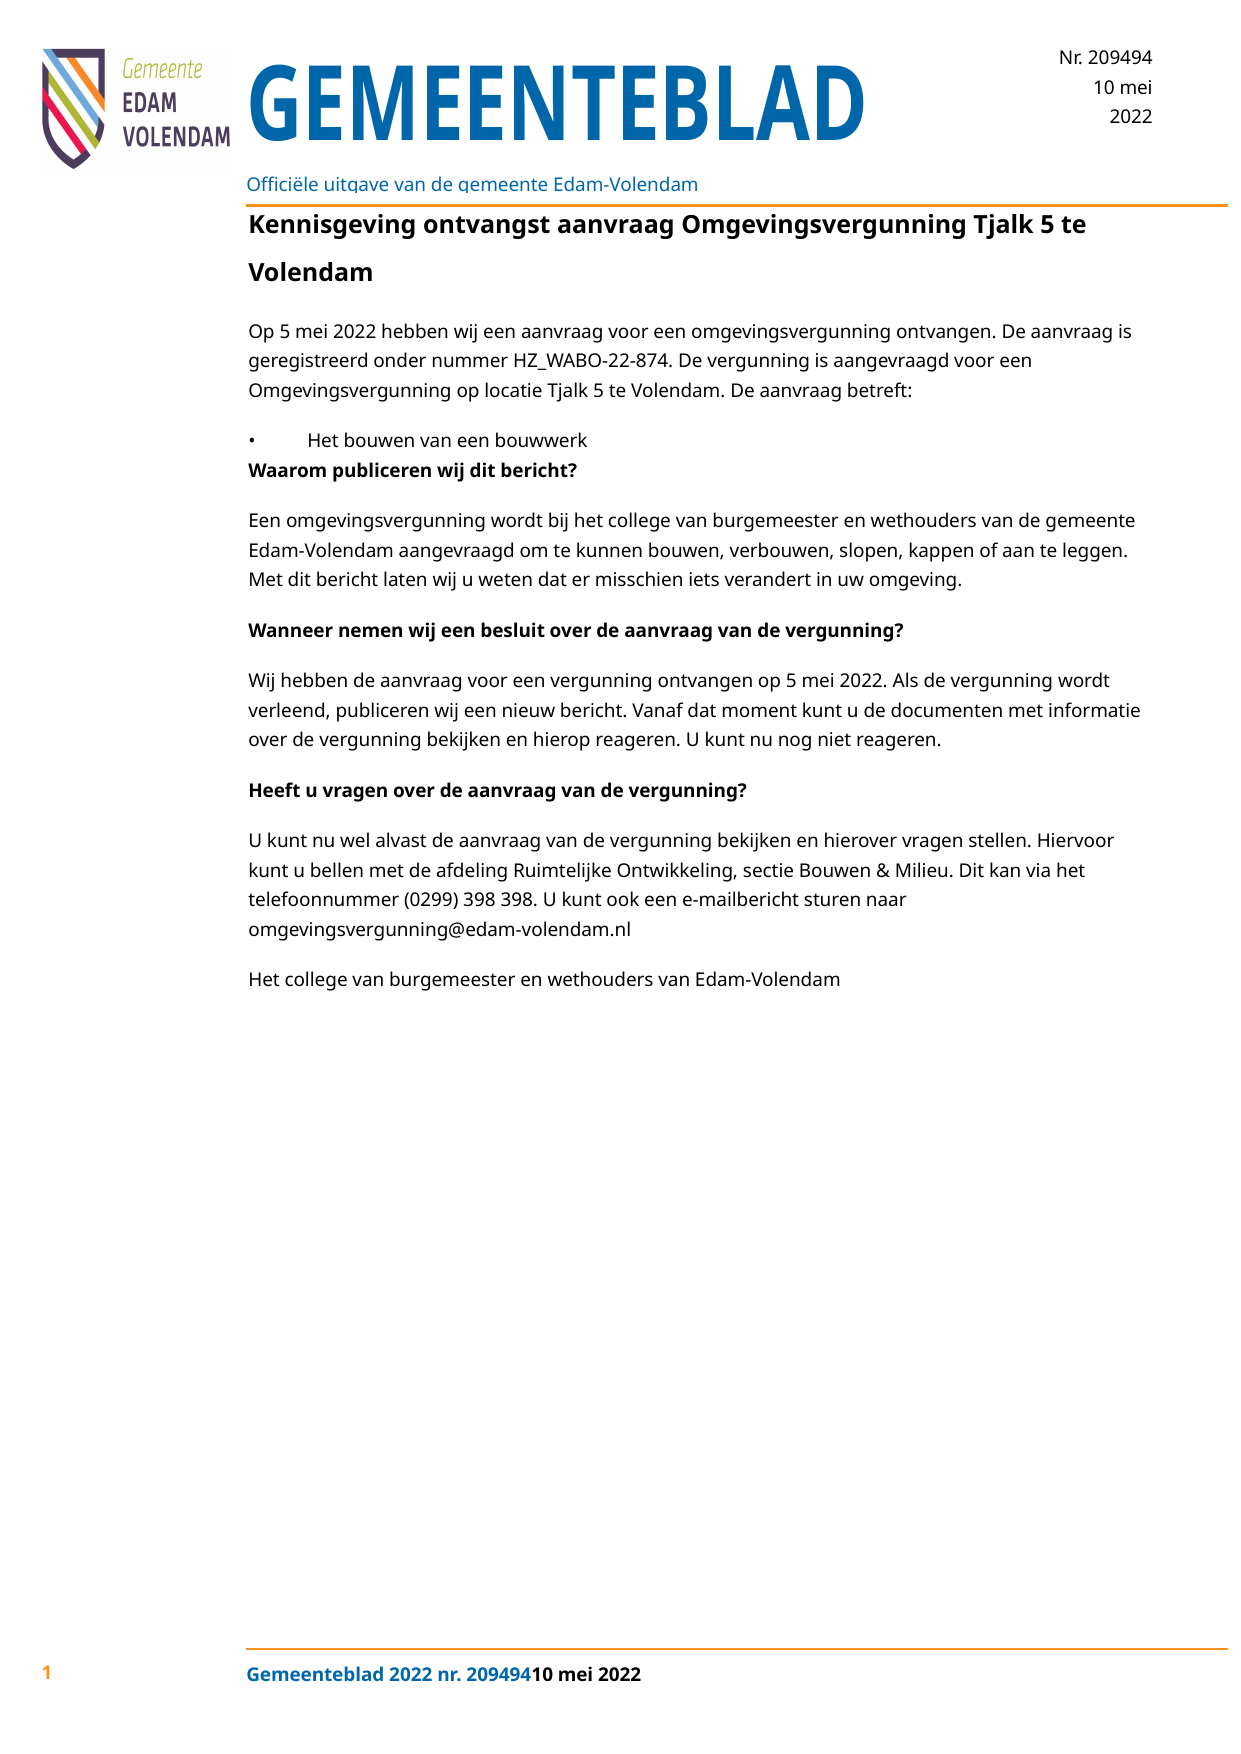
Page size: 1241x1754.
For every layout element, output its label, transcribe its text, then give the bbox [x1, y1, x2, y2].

text Wij hebben de aanvraag voor een vergunning ontvangen op 5 mei 2022. Als de vergunning wordt verleend, publiceren wij een nieuw bericht. Vanaf dat moment kunt u de documenten met informatie over de vergunning bekijken en hierop reageren. U kunt nu nog niet reageren. [248, 667, 1152, 752]
text Heeft u vragen over de aanvraag van de vergunning? [248, 777, 1152, 803]
text Een omgevingsvergunning wordt bij het college van burgemeester en wethouders van de gemeente Edam-Volendam aangevraagd om te kunnen bouwen, verbouwen, slopen, kappen of aan te leggen. Met dit bericht laten wij u weten dat er misschien iets verandert in uw omgeving. [248, 507, 1152, 592]
text Op 5 mei 2022 hebben wij een aanvraag voor een omgevingsvergunning ontvangen. De aanvraag is geregistreerd onder nummer HZ_WABO-22-874. De vergunning is aangevraagd voor een Omgevingsvergunning op locatie Tjalk 5 te Volendam. De aanvraag betreft: [248, 318, 1152, 403]
text Kennisgeving ontvangst aanvraag Omgevingsvergunning Tjalk 5 te Volendam [248, 207, 1152, 288]
text Waarom publiceren wij dit bericht? [248, 457, 1152, 483]
picture [41, 47, 231, 172]
text Wanneer nemen wij een besluit over de aanvraag van de vergunning? [248, 617, 1152, 643]
list Het bouwen van een bouwwerk [248, 427, 1152, 453]
text U kunt nu wel alvast de aanvraag van de vergunning bekijken en hierover vragen stellen. Hiervoor kunt u bellen met de afdeling Ruimtelijke Ontwikkeling, sectie Bouwen & Milieu. Dit kan via het telefoonnummer (0299) 398 398. U kunt ook een e-mailbericht sturen naar omgevingsvergunning@edam-volendam.nl [248, 827, 1152, 942]
text Het college van burgemeester en wethouders van Edam-Volendam [248, 967, 1152, 992]
